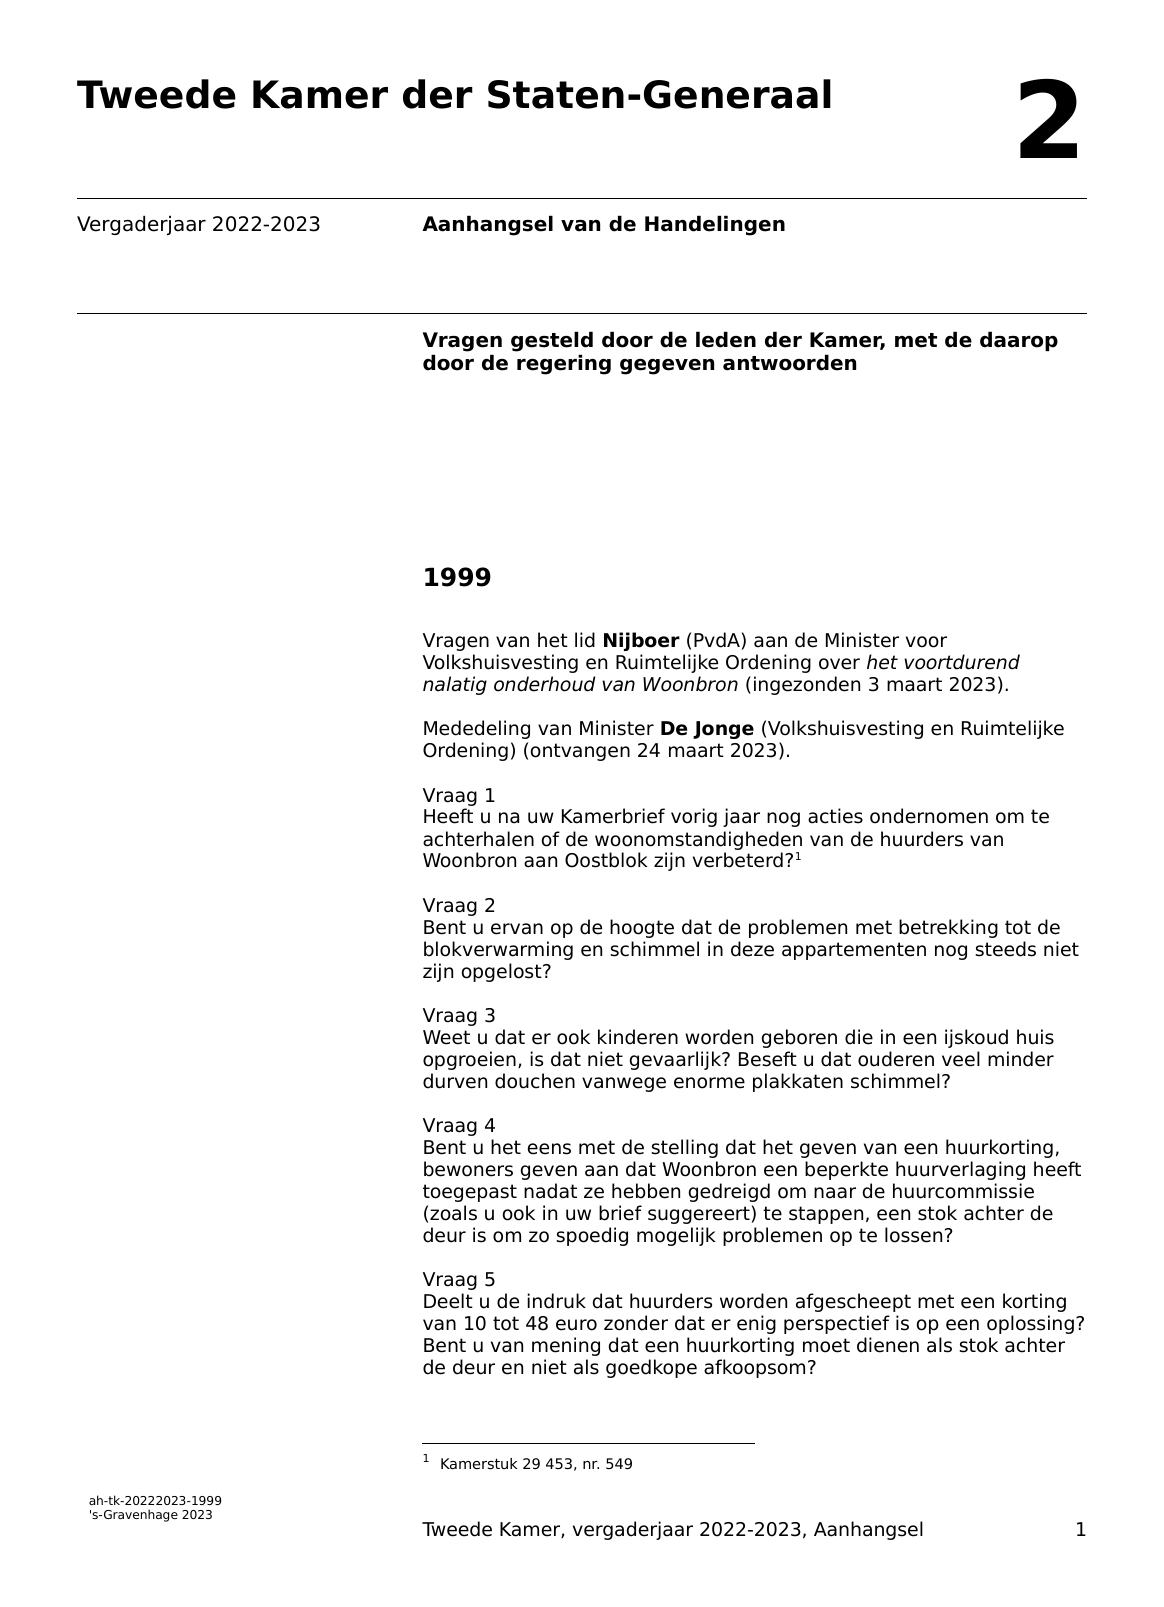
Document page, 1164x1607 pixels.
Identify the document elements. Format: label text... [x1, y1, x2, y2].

text Kamerstuk 29 453, nr. 549 [422, 1452, 1087, 1474]
table_cell Aanhangsel van de Handelingen [422, 199, 1087, 313]
text Vraag 5 [422, 1269, 1087, 1291]
text Vragen van het lid Nijboer (PvdA) aan de Minister voor Volkshuisvesting en Ruimtelijke Ordening over het voortdurend nalatig onderhoud van Woonbron (ingezonden 3 maart 2023). [422, 630, 1087, 696]
text Vraag 2 [422, 894, 1087, 917]
text Heeft u na uw Kamerbrief vorig jaar nog acties ondernomen om te achterhalen of de woonomstandigheden van de huurders van Woonbron aan Oostblok zijn verbeterd? [422, 806, 1087, 872]
text Vraag 1 [422, 784, 1087, 806]
text Mededeling van Minister De Jonge (Volkshuisvesting en Ruimtelijke Ordening) (ontvangen 24 maart 2023). [422, 718, 1087, 762]
table_header 2 [886, 59, 1087, 198]
text Bent u het eens met de stelling dat het geven van een huurkorting, bewoners geven aan dat Woonbron een beperkte huurverlaging heeft toegepast nadat ze hebben gedreigd om naar de huurcommissie (zoals u ook in uw brief suggereert) te stappen, een stok achter de deur is om zo spoedig mogelijk problemen op te lossen? [422, 1137, 1087, 1247]
text Vraag 4 [422, 1115, 1087, 1137]
text Bent u ervan op de hoogte dat de problemen met betrekking tot de blokverwarming en schimmel in deze appartementen nog steeds niet zijn opgelost? [422, 917, 1087, 982]
text Vraag 3 [422, 1005, 1087, 1027]
table_header Tweede Kamer der Staten-Generaal [77, 59, 886, 198]
text 1999 [422, 563, 1087, 592]
table_cell Vergaderjaar 2022-2023 [77, 199, 422, 313]
text Weet u dat er ook kinderen worden geboren die in een ijskoud huis opgroeien, is dat niet gevaarlijk? Beseft u dat ouderen veel minder durven douchen vanwege enorme plakkaten schimmel? [422, 1027, 1087, 1093]
table_cell Vragen gesteld door de leden der Kamer, met de daarop door de regering gegeven antwoorden [422, 314, 1087, 375]
table_cell [77, 314, 422, 375]
text ah-tk-20222023-1999 [88, 1494, 323, 1508]
text 's-Gravenhage 2023 [88, 1508, 323, 1522]
text Deelt u de indruk dat huurders worden afgescheept met een korting van 10 tot 48 euro zonder dat er enig perspectief is op een oplossing? Bent u van mening dat een huurkorting moet dienen als stok achter de deur en niet als goedkope afkoopsom? [422, 1291, 1087, 1379]
